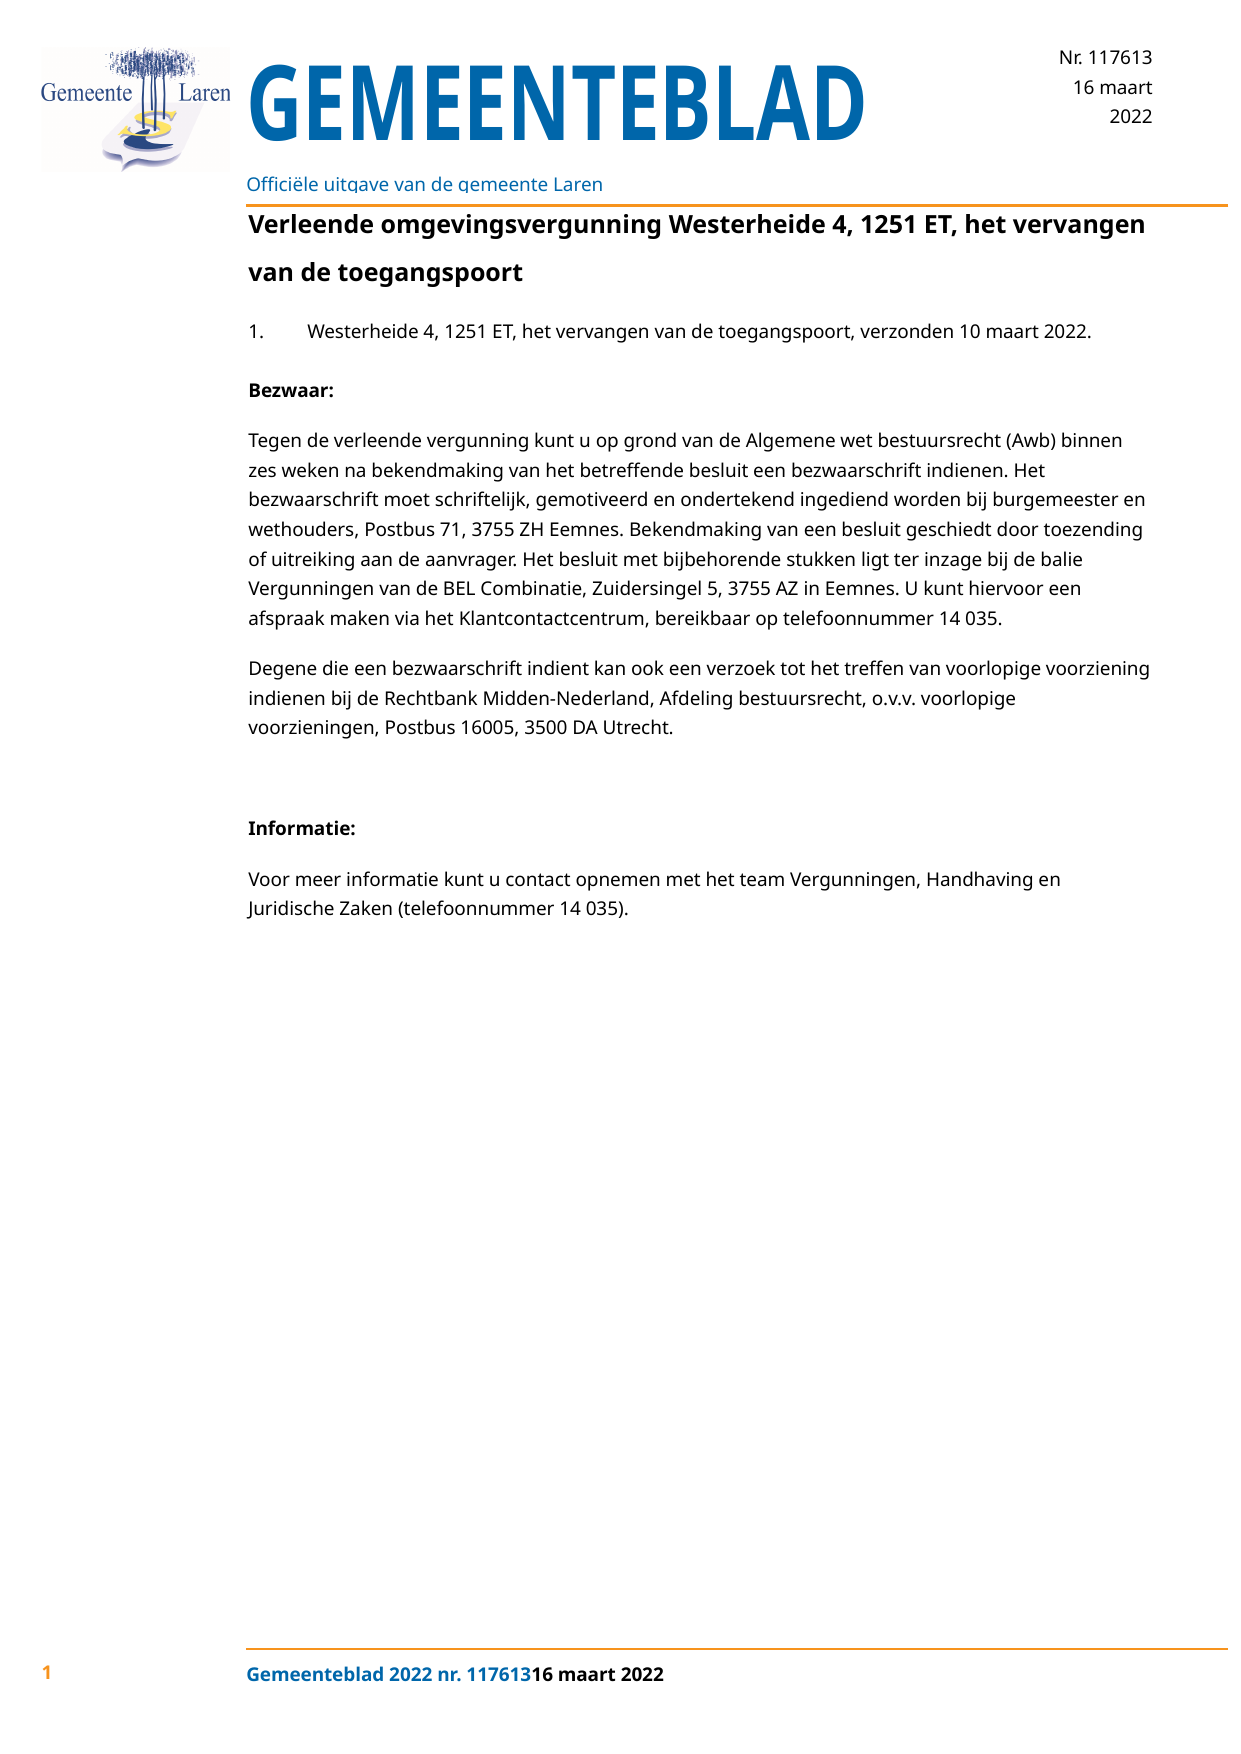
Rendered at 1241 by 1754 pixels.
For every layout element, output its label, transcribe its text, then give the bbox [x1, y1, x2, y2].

picture [41, 47, 231, 172]
text Verleende omgevingsvergunning Westerheide 4, 1251 ET, het vervangen van de toegangspoort [248, 207, 1152, 288]
text Informatie: [248, 815, 1152, 841]
list Westerheide 4, 1251 ET, het vervangen van de toegangspoort, verzonden 10 maart 2022. [248, 318, 1152, 344]
text Tegen de verleende vergunning kunt u op grond van de Algemene wet bestuursrecht (Awb) binnen zes weken na bekendmaking van het betreffende besluit een bezwaarschrift indienen. Het bezwaarschrift moet schriftelijk, gemotiveerd en ondertekend ingediend worden bij burgemeester en wethouders, Postbus 71, 3755 ZH Eemnes. Bekendmaking van een besluit geschiedt door toezending of uitreiking aan de aanvrager. Het besluit met bijbehorende stukken ligt ter inzage bij de balie Vergunningen van de BEL Combinatie, Zuidersingel 5, 3755 AZ in Eemnes. U kunt hiervoor een afspraak maken via het Klantcontactcentrum, bereikbaar op telefoonnummer 14 035. [248, 427, 1152, 631]
text Degene die een bezwaarschrift indient kan ook een verzoek tot het treffen van voorlopige voorziening indienen bij de Rechtbank Midden-Nederland, Afdeling bestuursrecht, o.v.v. voorlopige voorzieningen, Postbus 16005, 3500 DA Utrecht. [248, 655, 1152, 740]
text Bezwaar: [248, 377, 1152, 403]
text Voor meer informatie kunt u contact opnemen met het team Vergunningen, Handhaving en Juridische Zaken (telefoonnummer 14 035). [248, 866, 1152, 921]
